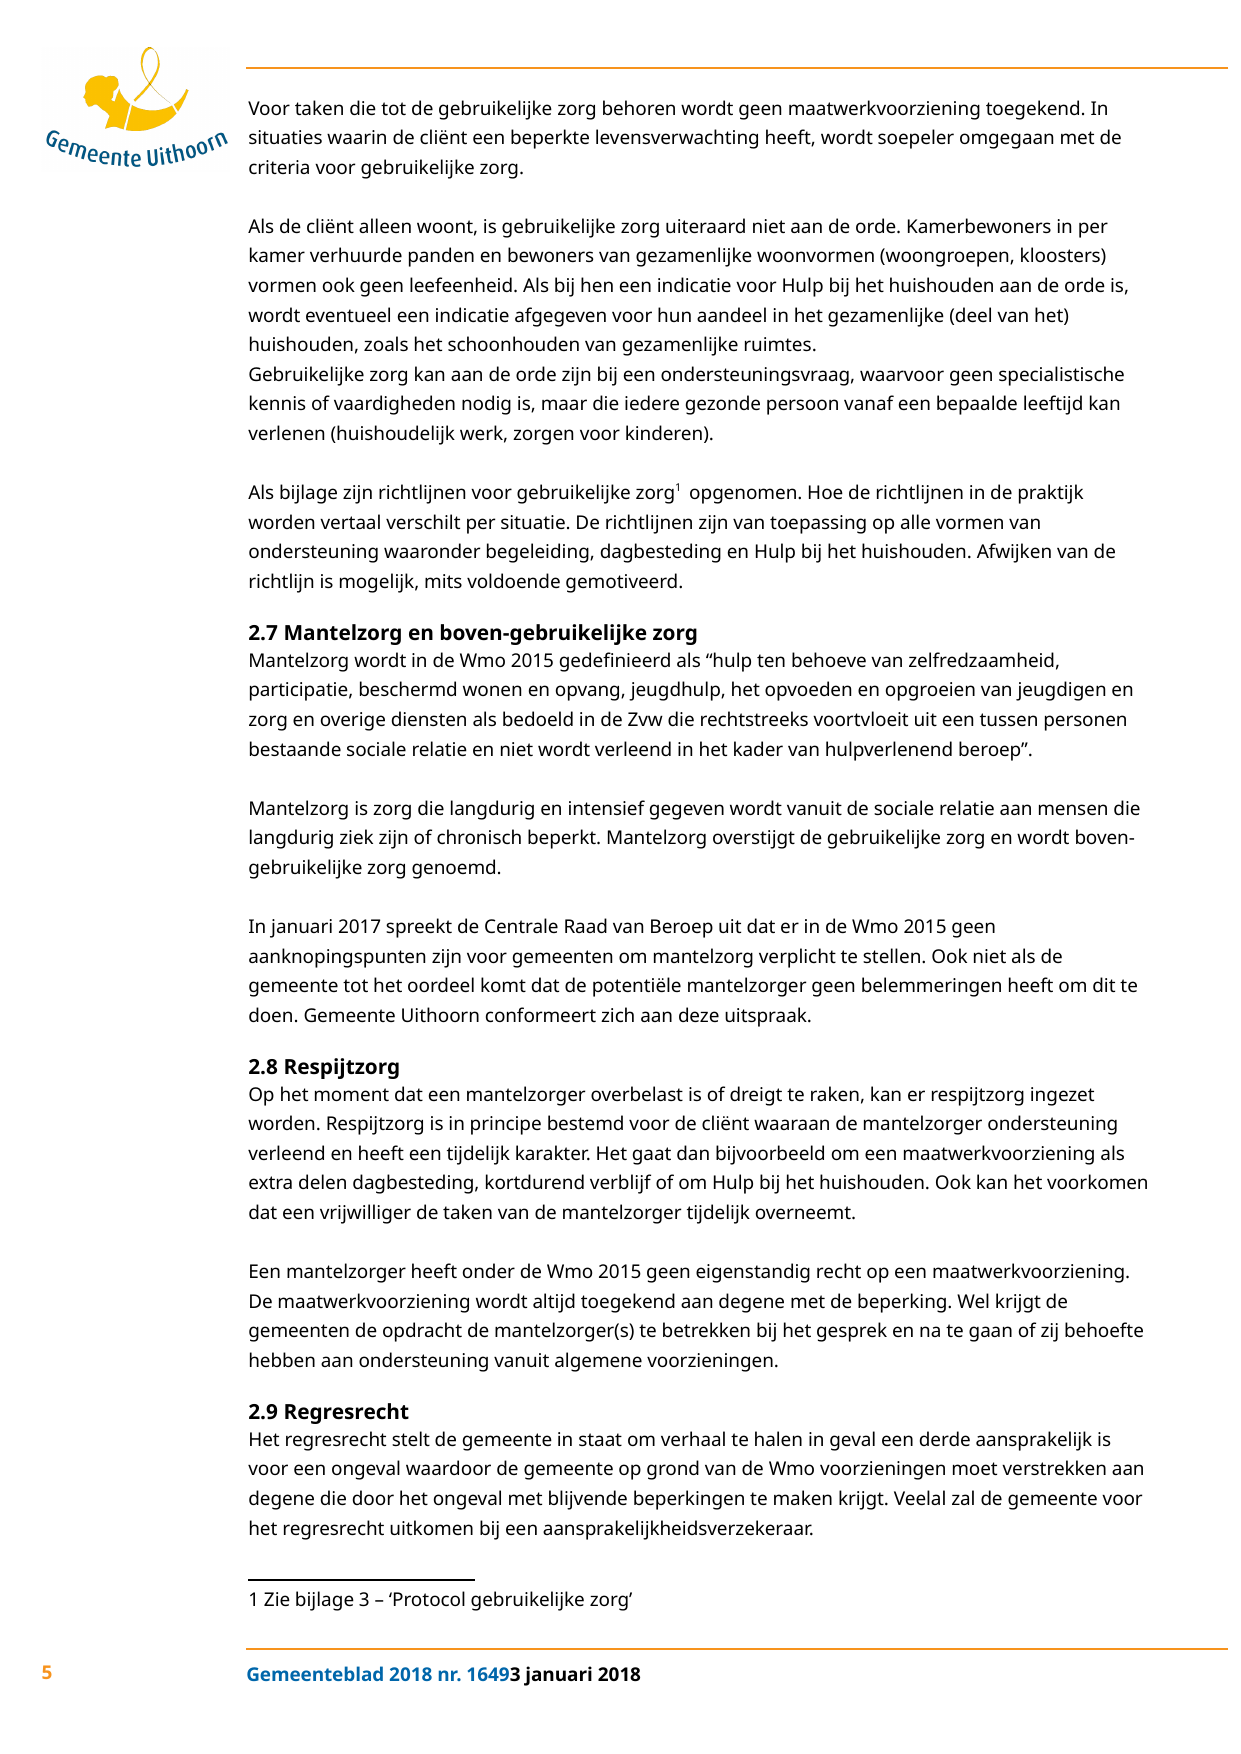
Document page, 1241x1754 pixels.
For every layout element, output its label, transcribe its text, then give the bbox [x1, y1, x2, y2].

text Mantelzorg is zorg die langdurig en intensief gegeven wordt vanuit de sociale relatie aan mensen die langdurig ziek zijn of chronisch beperkt. Mantelzorg overstijgt de gebruikelijke zorg en wordt boven-gebruikelijke zorg genoemd. [248, 795, 1152, 880]
text In januari 2017 spreekt de Centrale Raad van Beroep uit dat er in de Wmo 2015 geen aanknopingspunten zijn voor gemeenten om mantelzorg verplicht te stellen. Ook niet als de gemeente tot het oordeel komt dat de potentiële mantelzorger geen belemmeringen heeft om dit te doen. Gemeente Uithoorn conformeert zich aan deze uitspraak. [248, 913, 1152, 1028]
text Als de cliënt alleen woont, is gebruikelijke zorg uiteraard niet aan de orde. Kamerbewoners in per kamer verhuurde panden en bewoners van gezamenlijke woonvormen (woongroepen, kloosters) vormen ook geen leefeenheid. Als bij hen een indicatie voor Hulp bij het huishouden aan de orde is, wordt eventueel een indicatie afgegeven voor hun aandeel in het gezamenlijke (deel van het) huishouden, zoals het schoonhouden van gezamenlijke ruimtes. [248, 213, 1152, 357]
text Zie bijlage 3 – ‘Protocol gebruikelijke zorg’ [248, 1586, 1152, 1612]
text Een mantelzorger heeft onder de Wmo 2015 geen eigenstandig recht op een maatwerkvoorziening. De maatwerkvoorziening wordt altijd toegekend aan degene met de beperking. Wel krijgt de gemeenten de opdracht de mantelzorger(s) te betrekken bij het gesprek en na te gaan of zij behoefte hebben aan ondersteuning vanuit algemene voorzieningen. [248, 1258, 1152, 1373]
text Als bijlage zijn richtlijnen voor gebruikelijke zorg opgenomen. Hoe de richtlijnen in de praktijk worden vertaal verschilt per situatie. De richtlijnen zijn van toepassing op alle vormen van ondersteuning waaronder begeleiding, dagbesteding en Hulp bij het huishouden. Afwijken van de richtlijn is mogelijk, mits voldoende gemotiveerd. [248, 479, 1152, 594]
text Voor taken die tot de gebruikelijke zorg behoren wordt geen maatwerkvoorziening toegekend. In situaties waarin de cliënt een beperkte levensverwachting heeft, wordt soepeler omgegaan met de criteria voor gebruikelijke zorg. [248, 95, 1152, 180]
text 2.7 Mantelzorg en boven-gebruikelijke zorg [248, 618, 1152, 647]
text Gebruikelijke zorg kan aan de orde zijn bij een ondersteuningsvraag, waarvoor geen specialistische kennis of vaardigheden nodig is, maar die iedere gezonde persoon vanaf een bepaalde leeftijd kan verlenen (huishoudelijk werk, zorgen voor kinderen). [248, 361, 1152, 446]
picture [41, 47, 231, 172]
text Mantelzorg wordt in de Wmo 2015 gedefinieerd als “hulp ten behoeve van zelfredzaamheid, participatie, beschermd wonen en opvang, jeugdhulp, het opvoeden en opgroeien van jeugdigen en zorg en overige diensten als bedoeld in de Zvw die rechtstreeks voortvloeit uit een tussen personen bestaande sociale relatie en niet wordt verleend in het kader van hulpverlenend beroep”. [248, 647, 1152, 761]
text 2.8 Respijtzorg [248, 1052, 1152, 1081]
text 2.9 Regresrecht [248, 1397, 1152, 1426]
text Het regresrecht stelt de gemeente in staat om verhaal te halen in geval een derde aansprakelijk is voor een ongeval waardoor de gemeente op grond van de Wmo voorzieningen moet verstrekken aan degene die door het ongeval met blijvende beperkingen te maken krijgt. Veelal zal de gemeente voor het regresrecht uitkomen bij een aansprakelijkheidsverzekeraar. [248, 1426, 1152, 1540]
text Op het moment dat een mantelzorger overbelast is of dreigt te raken, kan er respijtzorg ingezet worden. Respijtzorg is in principe bestemd voor de cliënt waaraan de mantelzorger ondersteuning verleend en heeft een tijdelijk karakter. Het gaat dan bijvoorbeeld om een maatwerkvoorziening als extra delen dagbesteding, kortdurend verblijf of om Hulp bij het huishouden. Ook kan het voorkomen dat een vrijwilliger de taken van de mantelzorger tijdelijk overneemt. [248, 1081, 1152, 1225]
